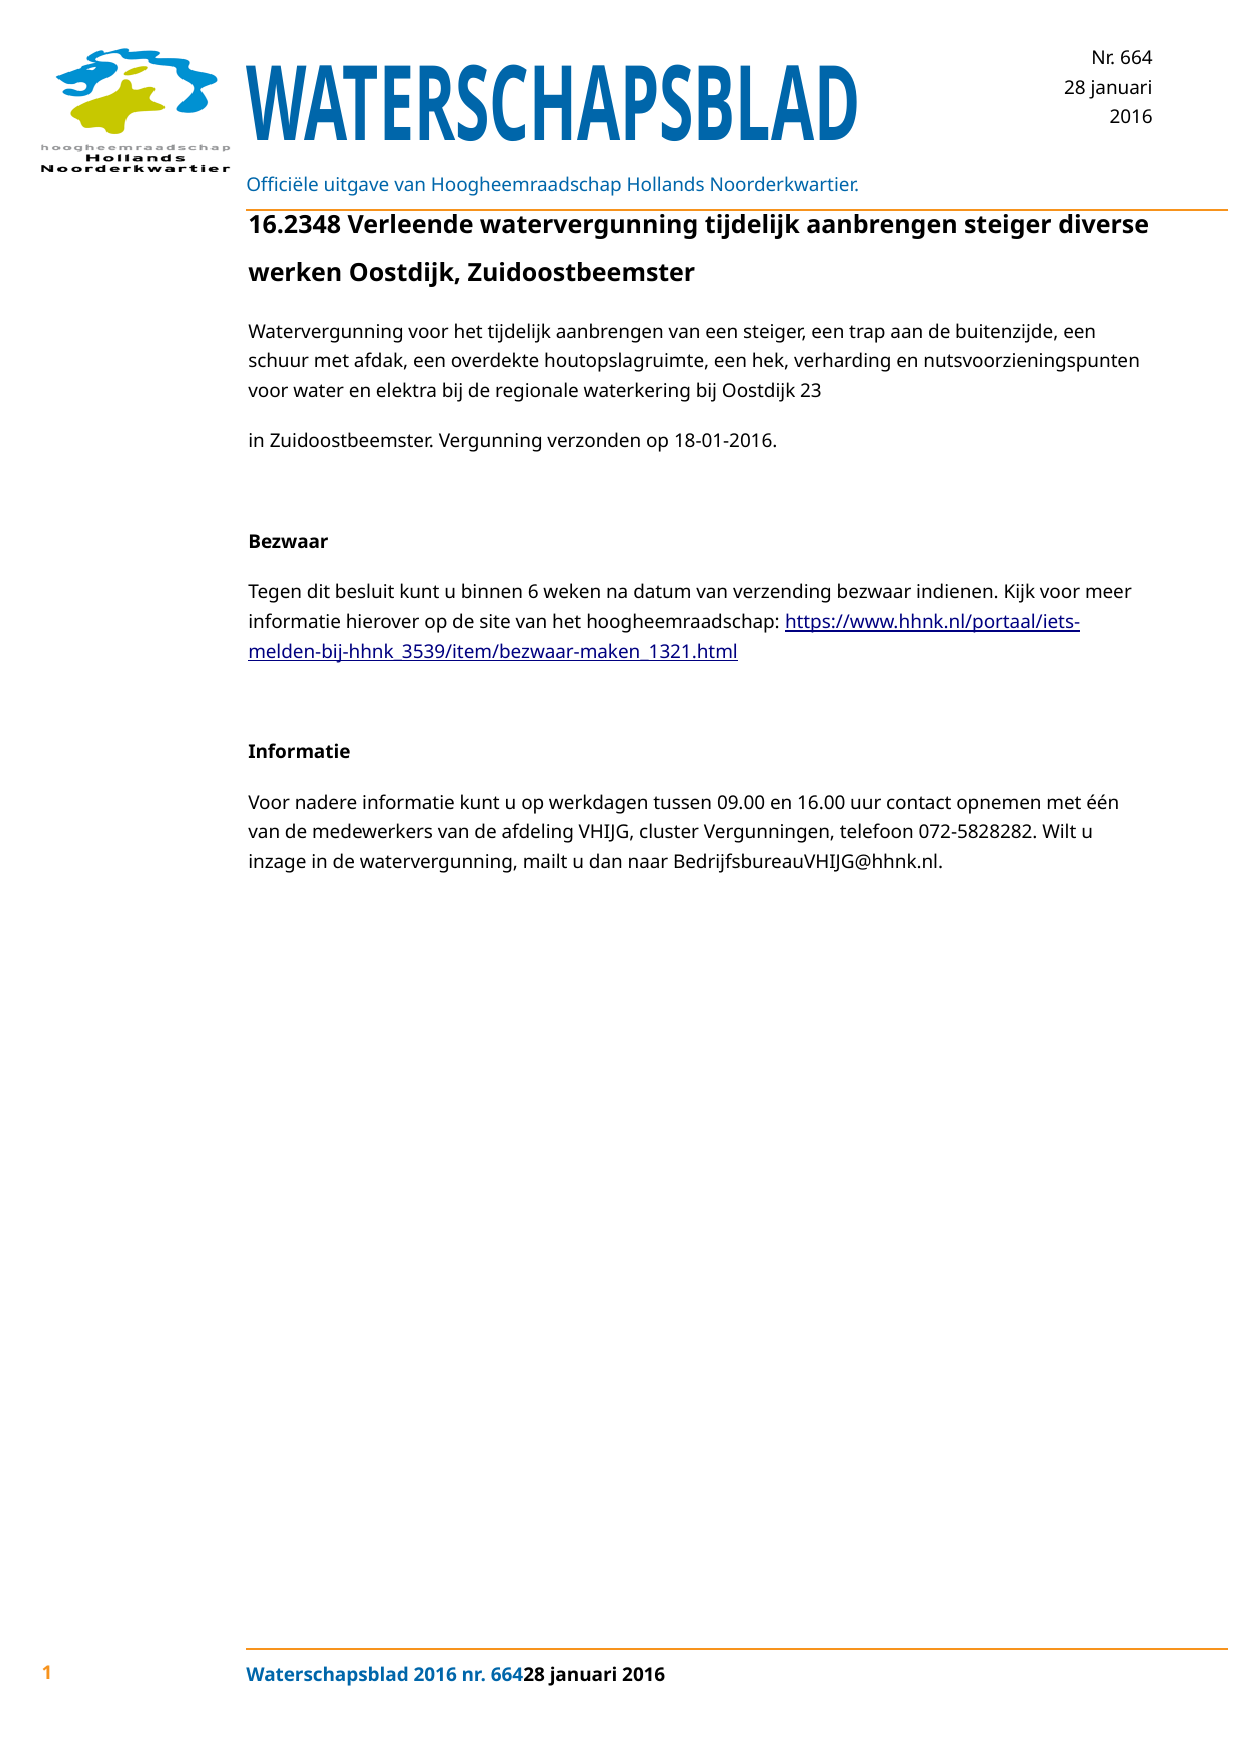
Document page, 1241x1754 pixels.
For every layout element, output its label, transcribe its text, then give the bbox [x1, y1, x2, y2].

text Watervergunning voor het tijdelijk aanbrengen van een steiger, een trap aan de buitenzijde, een schuur met afdak, een overdekte houtopslagruimte, een hek, verharding en nutsvoorzieningspunten voor water en elektra bij de regionale waterkering bij Oostdijk 23 [248, 318, 1152, 403]
text Informatie [248, 739, 1152, 764]
text Voor nadere informatie kunt u op werkdagen tussen 09.00 en 16.00 uur contact opnemen met één van de medewerkers van de afdeling VHIJG, cluster Vergunningen, telefoon 072-5828282. Wilt u inzage in de watervergunning, mailt u dan naar BedrijfsbureauVHIJG@hhnk.nl. [248, 789, 1152, 874]
text Bezwaar [248, 528, 1152, 554]
text in Zuidoostbeemster. Vergunning verzonden op 18-01-2016. [248, 427, 1152, 453]
text 16.2348 Verleende watervergunning tijdelijk aanbrengen steiger diverse werken Oostdijk, Zuidoostbeemster [248, 211, 1152, 288]
text Tegen dit besluit kunt u binnen 6 weken na datum van verzending bezwaar indienen. Kijk voor meer informatie hierover op de site van het hoogheemraadschap: https://www.hhnk.nl/portaal/iets-melden-bij-hhnk_3539/item/bezwaar-maken_1321.html [248, 579, 1152, 664]
picture [41, 47, 231, 172]
